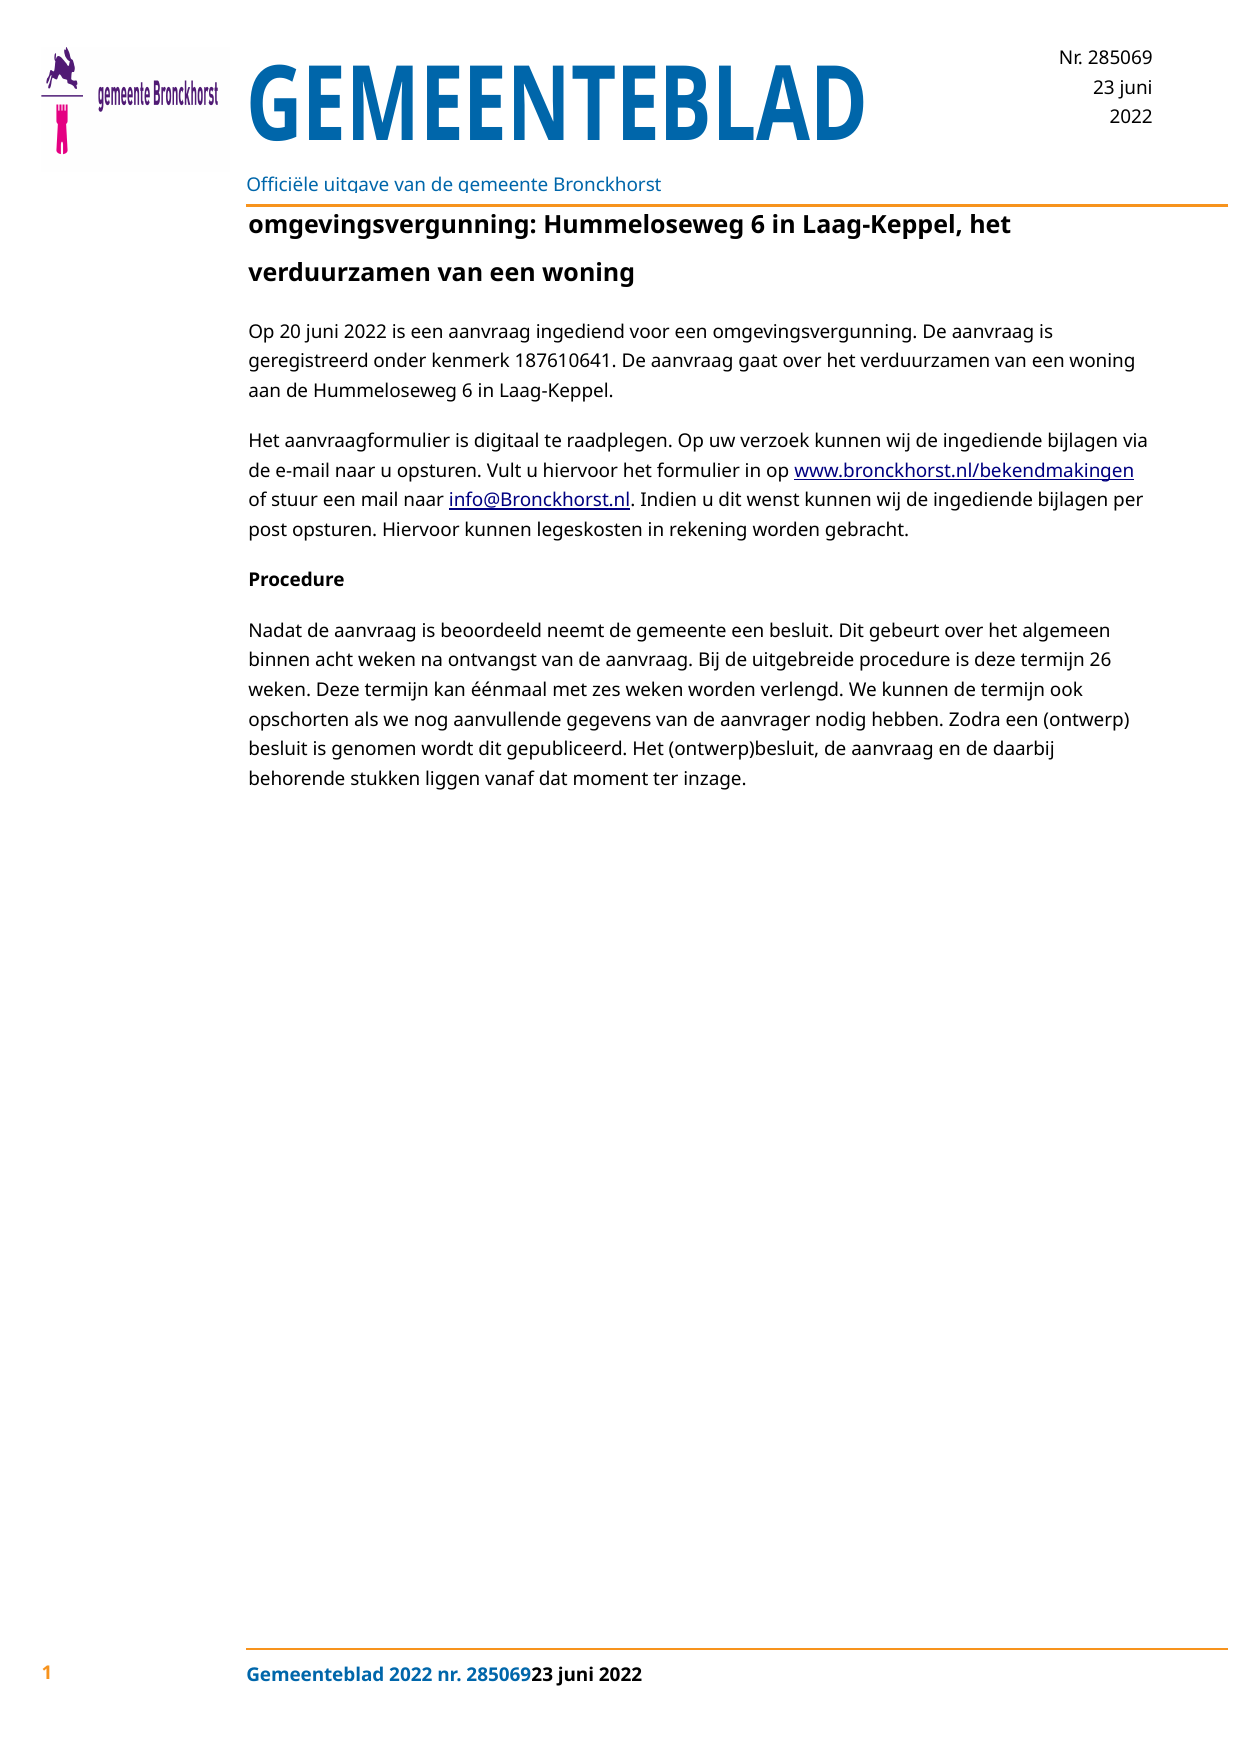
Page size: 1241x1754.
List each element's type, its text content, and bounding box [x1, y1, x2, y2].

text Nadat de aanvraag is beoordeeld neemt de gemeente een besluit. Dit gebeurt over het algemeen binnen acht weken na ontvangst van de aanvraag. Bij de uitgebreide procedure is deze termijn 26 weken. Deze termijn kan éénmaal met zes weken worden verlengd. We kunnen de termijn ook opschorten als we nog aanvullende gegevens van de aanvrager nodig hebben. Zodra een (ontwerp) besluit is genomen wordt dit gepubliceerd. Het (ontwerp)besluit, de aanvraag en de daarbij behorende stukken liggen vanaf dat moment ter inzage. [248, 617, 1152, 791]
picture [41, 47, 231, 172]
text Het aanvraagformulier is digitaal te raadplegen. Op uw verzoek kunnen wij de ingediende bijlagen via de e-mail naar u opsturen. Vult u hiervoor het formulier in op www.bronckhorst.nl/bekendmakingen of stuur een mail naar info@Bronckhorst.nl. Indien u dit wenst kunnen wij de ingediende bijlagen per post opsturen. Hiervoor kunnen legeskosten in rekening worden gebracht. [248, 427, 1152, 542]
text Op 20 juni 2022 is een aanvraag ingediend voor een omgevingsvergunning. De aanvraag is geregistreerd onder kenmerk 187610641. De aanvraag gaat over het verduurzamen van een woning aan de Hummeloseweg 6 in Laag-Keppel. [248, 318, 1152, 403]
text omgevingsvergunning: Hummeloseweg 6 in Laag-Keppel, het verduurzamen van een woning [248, 207, 1152, 288]
text Procedure [248, 567, 1152, 592]
